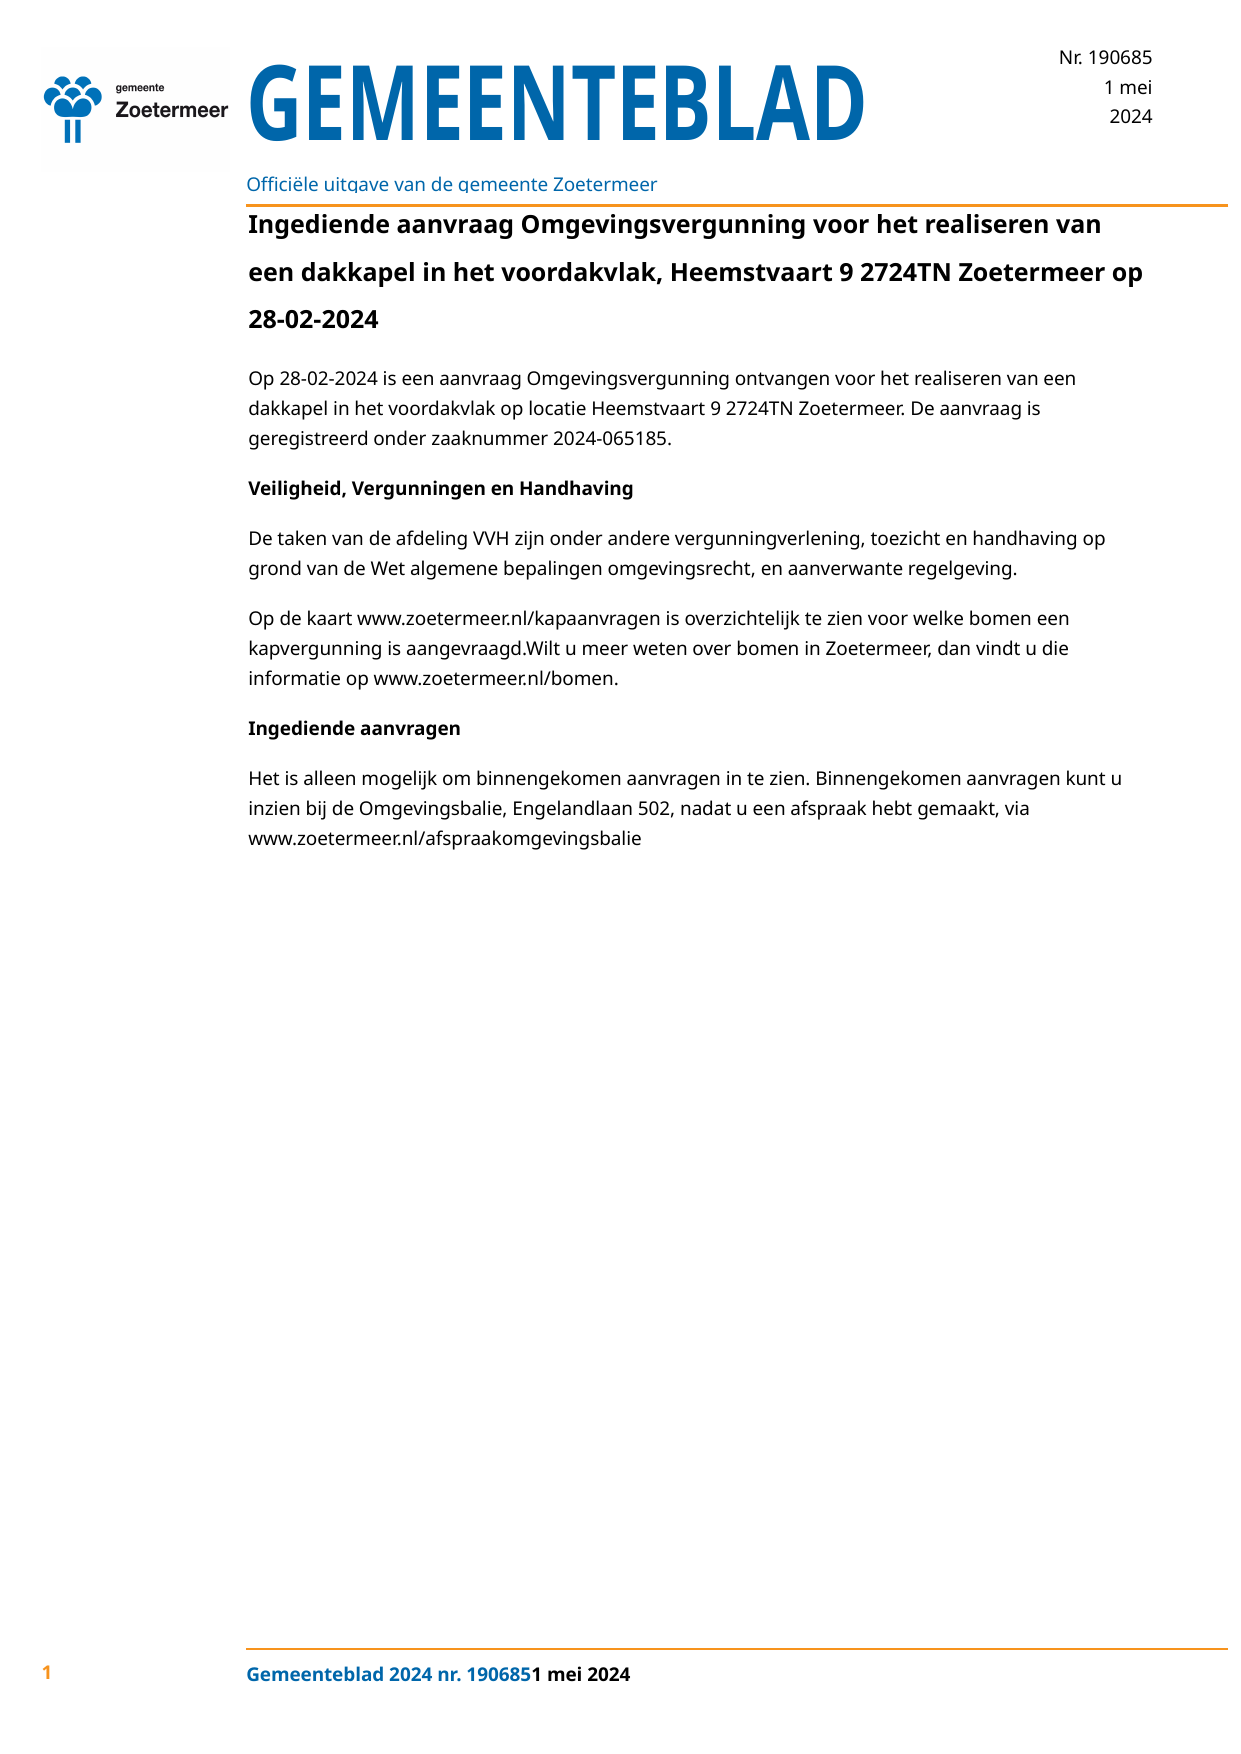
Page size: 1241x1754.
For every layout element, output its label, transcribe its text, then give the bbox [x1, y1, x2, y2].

text Ingediende aanvragen [248, 715, 1152, 741]
text Op 28-02-2024 is een aanvraag Omgevingsvergunning ontvangen voor het realiseren van een dakkapel in het voordakvlak op locatie Heemstvaart 9 2724TN Zoetermeer. De aanvraag is geregistreerd onder zaaknummer 2024-065185. [248, 366, 1152, 450]
picture [41, 47, 231, 172]
text Het is alleen mogelijk om binnengekomen aanvragen in te zien. Binnengekomen aanvragen kunt u inzien bij de Omgevingsbalie, Engelandlaan 502, nadat u een afspraak hebt gemaakt, via www.zoetermeer.nl/afspraakomgevingsbalie [248, 766, 1152, 850]
text Ingediende aanvraag Omgevingsvergunning voor het realiseren van een dakkapel in het voordakvlak, Heemstvaart 9 2724TN Zoetermeer op 28-02-2024 [248, 207, 1152, 336]
text Veiligheid, Vergunningen en Handhaving [248, 475, 1152, 501]
text De taken van de afdeling VVH zijn onder andere vergunningverlening, toezicht en handhaving op grond van de Wet algemene bepalingen omgevingsrecht, en aanverwante regelgeving. [248, 526, 1152, 581]
text Op de kaart www.zoetermeer.nl/kapaanvragen is overzichtelijk te zien voor welke bomen een kapvergunning is aangevraagd.Wilt u meer weten over bomen in Zoetermeer, dan vindt u die informatie op www.zoetermeer.nl/bomen. [248, 606, 1152, 690]
